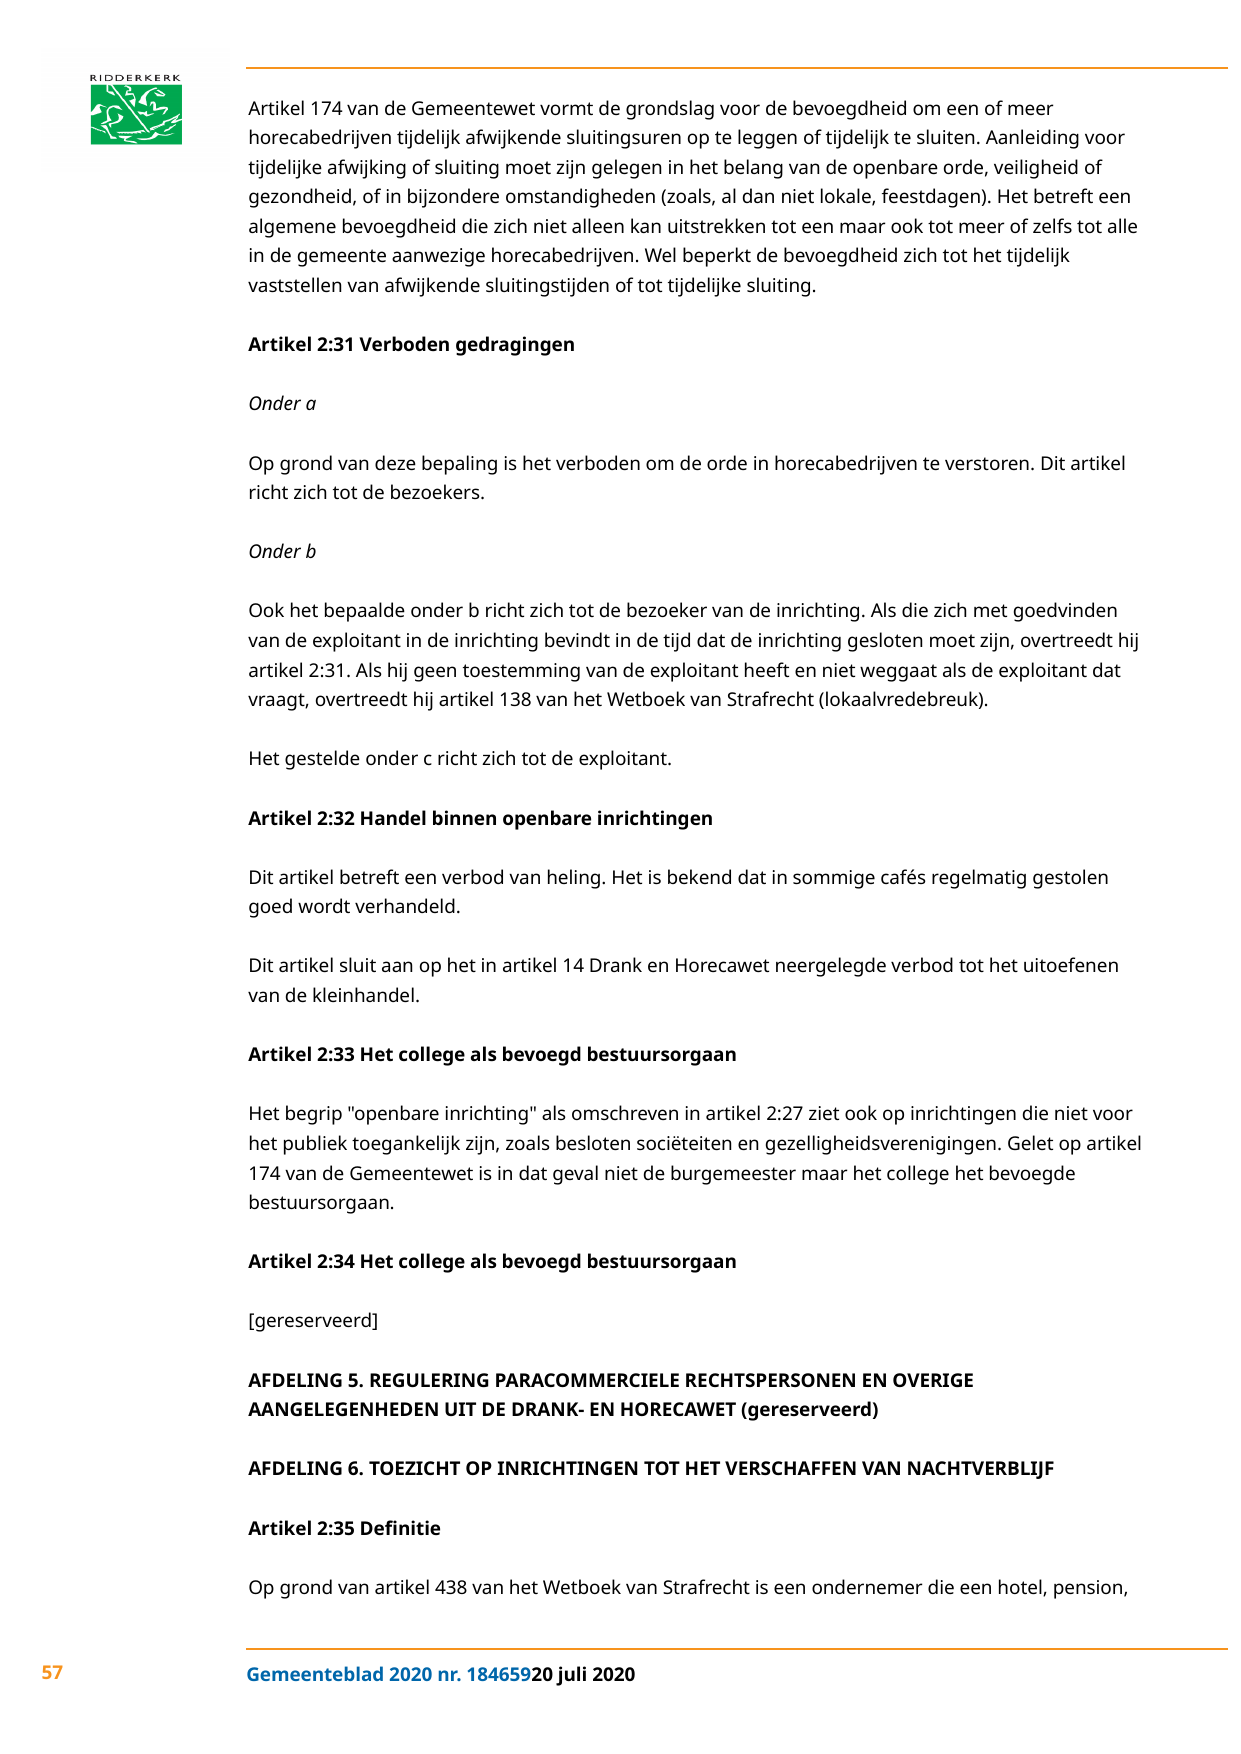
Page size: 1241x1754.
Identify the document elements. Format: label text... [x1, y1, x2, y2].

text Ook het bepaalde onder b richt zich tot de bezoeker van de inrichting. Als die zich met goedvinden van de exploitant in de inrichting bevindt in de tijd dat de inrichting gesloten moet zijn, overtreedt hij artikel 2:31. Als hij geen toestemming van de exploitant heeft en niet weggaat als de exploitant dat vraagt, overtreedt hij artikel 138 van het Wetboek van Strafrecht (lokaalvredebreuk). [248, 598, 1152, 712]
text Artikel 2:35 Definitie [248, 1515, 1152, 1541]
text Dit artikel betreft een verbod van heling. Het is bekend dat in sommige cafés regelmatig gestolen goed wordt verhandeld. [248, 864, 1152, 919]
text Het begrip "openbare inrichting" als omschreven in artikel 2:27 ziet ook op inrichtingen die niet voor het publiek toegankelijk zijn, zoals besloten sociëteiten en gezelligheidsverenigingen. Gelet op artikel 174 van de Gemeentewet is in dat geval niet de burgemeester maar het college het bevoegde bestuursorgaan. [248, 1101, 1152, 1215]
text Artikel 174 van de Gemeentewet vormt de grondslag voor de bevoegdheid om een of meer horecabedrijven tijdelijk afwijkende sluitingsuren op te leggen of tijdelijk te sluiten. Aanleiding voor tijdelijke afwijking of sluiting moet zijn gelegen in het belang van de openbare orde, veiligheid of gezondheid, of in bijzondere omstandigheden (zoals, al dan niet lokale, feestdagen). Het betreft een algemene bevoegdheid die zich niet alleen kan uitstrekken tot een maar ook tot meer of zelfs tot alle in de gemeente aanwezige horecabedrijven. Wel beperkt de bevoegdheid zich tot het tijdelijk vaststellen van afwijkende sluitingstijden of tot tijdelijke sluiting. [248, 95, 1152, 298]
text Artikel 2:31 Verboden gedragingen [248, 331, 1152, 357]
text Het gestelde onder c richt zich tot de exploitant. [248, 746, 1152, 771]
text AFDELING 6. TOEZICHT OP INRICHTINGEN TOT HET VERSCHAFFEN VAN NACHTVERBLIJF [248, 1456, 1152, 1481]
text Onder b [248, 538, 1152, 564]
text [gereserveerd] [248, 1308, 1152, 1333]
text Dit artikel sluit aan op het in artikel 14 Drank en Horecawet neergelegde verbod tot het uitoefenen van de kleinhandel. [248, 953, 1152, 1008]
picture [41, 47, 231, 172]
text Artikel 2:34 Het college als bevoegd bestuursorgaan [248, 1248, 1152, 1274]
text Artikel 2:32 Handel binnen openbare inrichtingen [248, 805, 1152, 831]
text Artikel 2:33 Het college als bevoegd bestuursorgaan [248, 1041, 1152, 1067]
text Op grond van deze bepaling is het verboden om de orde in horecabedrijven te verstoren. Dit artikel richt zich tot de bezoekers. [248, 450, 1152, 505]
text Onder a [248, 391, 1152, 416]
text Op grond van artikel 438 van het Wetboek van Strafrecht is een ondernemer die een hotel, pension, [248, 1574, 1152, 1600]
text AFDELING 5. REGULERING PARACOMMERCIELE RECHTSPERSONEN EN OVERIGE AANGELEGENHEDEN UIT DE DRANK- EN HORECAWET (gereserveerd) [248, 1367, 1152, 1422]
